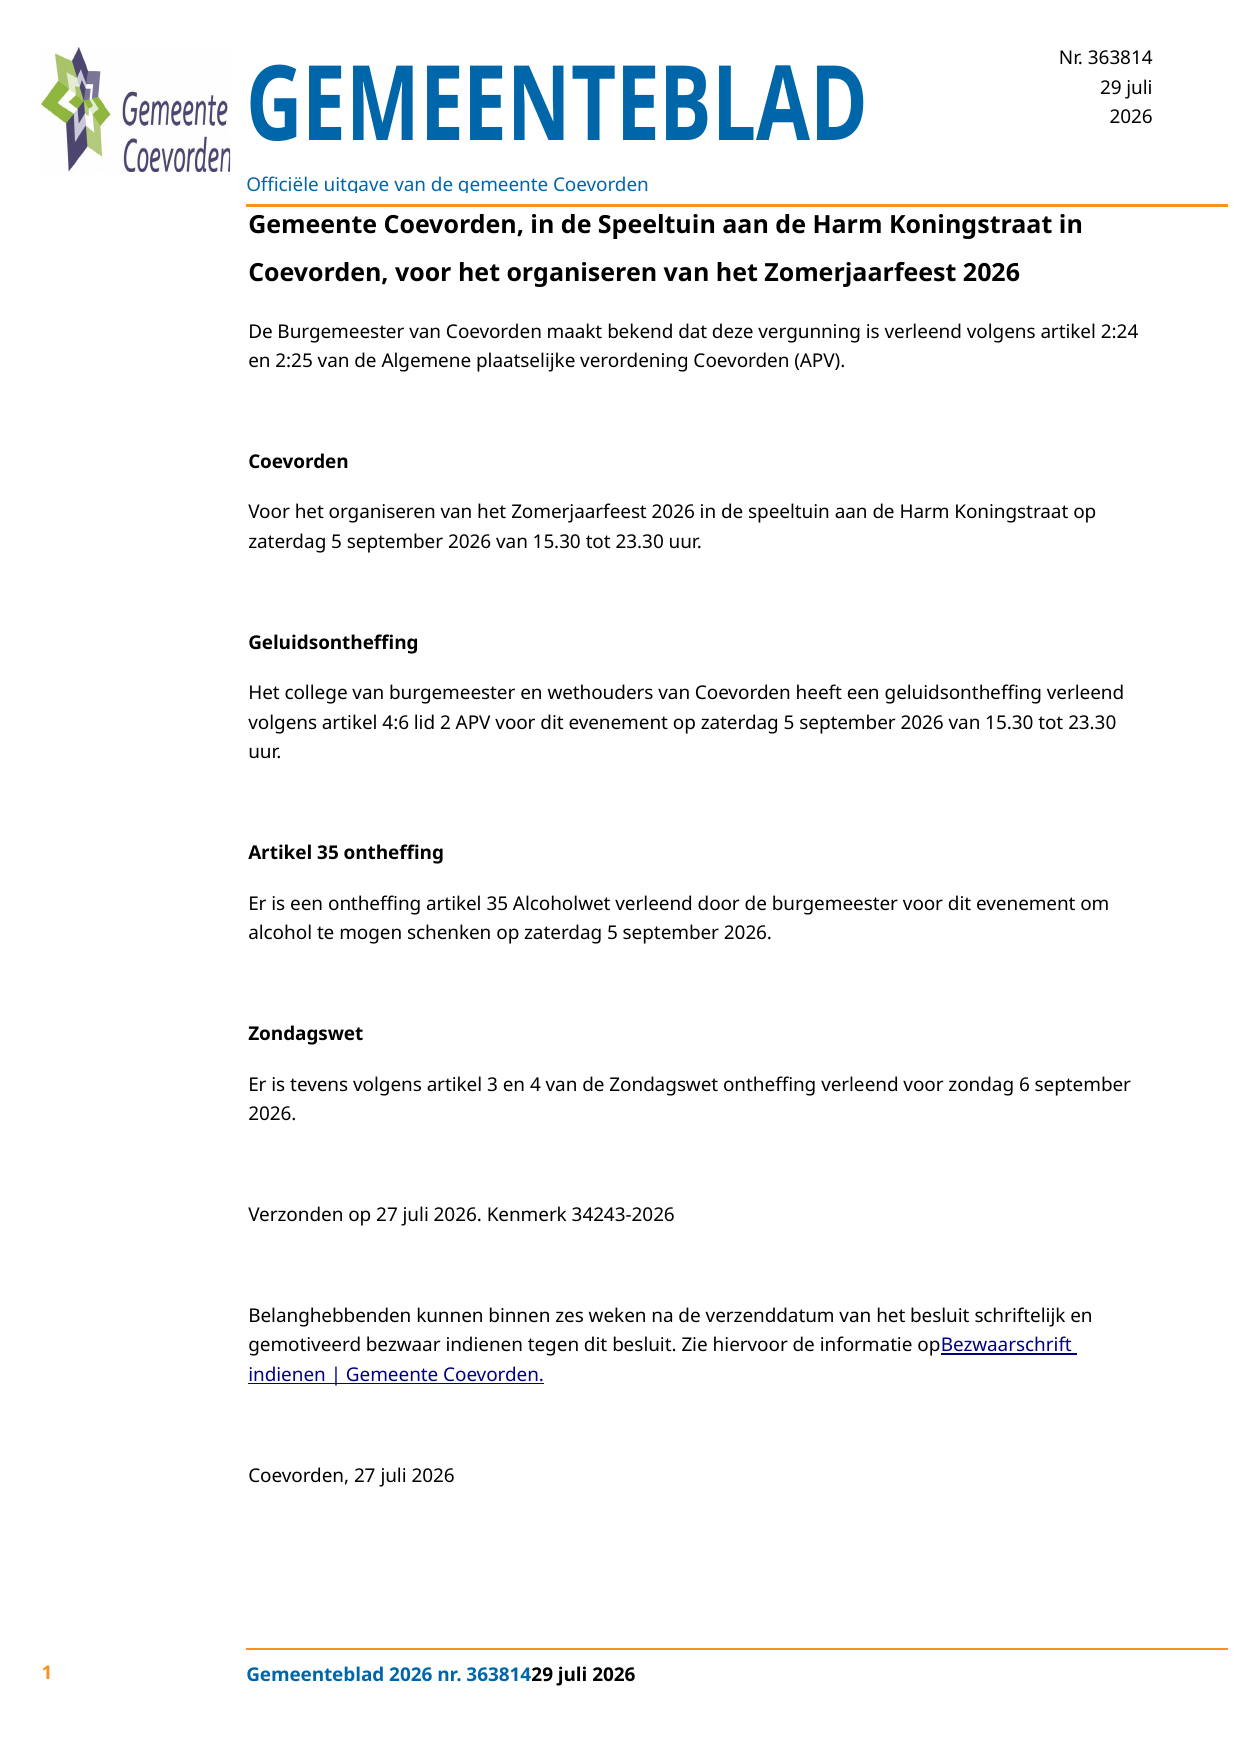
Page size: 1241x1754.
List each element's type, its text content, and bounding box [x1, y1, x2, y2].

text De Burgemeester van Coevorden maakt bekend dat deze vergunning is verleend volgens artikel 2:24 en 2:25 van de Algemene plaatselijke verordening Coevorden (APV). [248, 318, 1152, 373]
text Zondagswet [248, 1020, 1152, 1046]
text Voor het organiseren van het Zomerjaarfeest 2026 in de speeltuin aan de Harm Koningstraat op zaterdag 5 september 2026 van 15.30 tot 23.30 uur. [248, 499, 1152, 554]
text Gemeente Coevorden, in de Speeltuin aan de Harm Koningstraat in Coevorden, voor het organiseren van het Zomerjaarfeest 2026 [248, 207, 1152, 288]
text Er is tevens volgens artikel 3 en 4 van de Zondagswet ontheffing verleend voor zondag 6 september 2026. [248, 1071, 1152, 1126]
text Er is een ontheffing artikel 35 Alcoholwet verleend door de burgemeester voor dit evenement om alcohol te mogen schenken op zaterdag 5 september 2026. [248, 890, 1152, 945]
text Coevorden, 27 juli 2026 [248, 1462, 1152, 1488]
text Coevorden [248, 448, 1152, 474]
text Verzonden op 27 juli 2026. Kenmerk 34243-2026 [248, 1201, 1152, 1227]
text Het college van burgemeester en wethouders van Coevorden heeft een geluidsontheffing verleend volgens artikel 4:6 lid 2 APV voor dit evenement op zaterdag 5 september 2026 van 15.30 tot 23.30 uur. [248, 679, 1152, 764]
text Belanghebbenden kunnen binnen zes weken na de verzenddatum van het besluit schriftelijk en gemotiveerd bezwaar indienen tegen dit besluit. Zie hiervoor de informatie opBezwaarschrift indienen | Gemeente Coevorden. [248, 1302, 1152, 1387]
text Artikel 35 ontheffing [248, 839, 1152, 865]
text Geluidsontheffing [248, 629, 1152, 655]
picture [41, 47, 231, 172]
